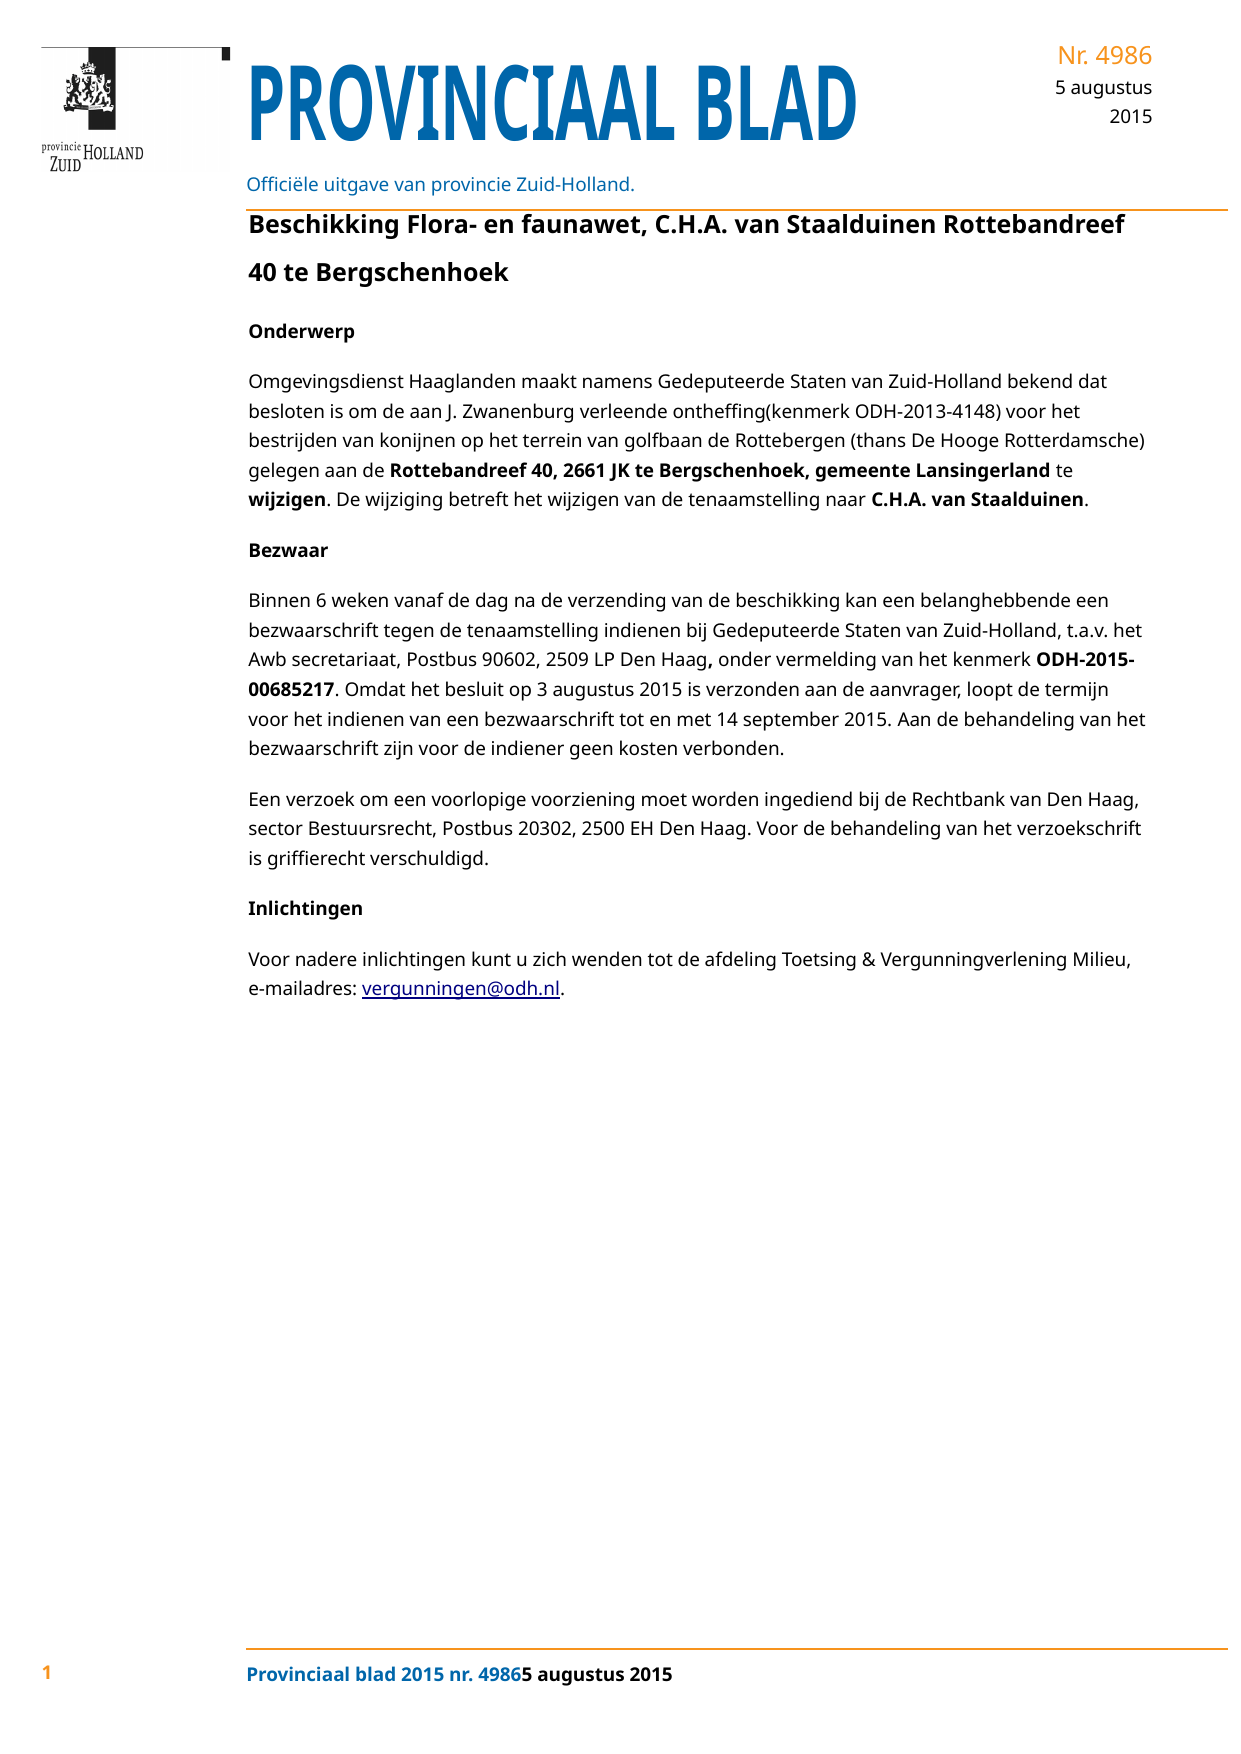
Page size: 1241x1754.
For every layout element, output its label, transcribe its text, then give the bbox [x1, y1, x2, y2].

text Beschikking Flora- en faunawet, C.H.A. van Staalduinen Rottebandreef 40 te Bergschenhoek [248, 211, 1152, 288]
picture [41, 47, 231, 172]
text Binnen 6 weken vanaf de dag na de verzending van de beschikking kan een belanghebbende een bezwaarschrift tegen de tenaamstelling indienen bij Gedeputeerde Staten van Zuid-Holland, t.a.v. het Awb secretariaat, Postbus 90602, 2509 LP Den Haag, onder vermelding van het kenmerk ODH-2015-00685217. Omdat het besluit op 3 augustus 2015 is verzonden aan de aanvrager, loopt de termijn voor het indienen van een bezwaarschrift tot en met 14 september 2015. Aan de behandeling van het bezwaarschrift zijn voor de indiener geen kosten verbonden. [248, 587, 1152, 761]
text Inlichtingen [248, 895, 1152, 921]
text Omgevingsdienst Haaglanden maakt namens Gedeputeerde Staten van Zuid-Holland bekend dat besloten is om de aan J. Zwanenburg verleende ontheffing(kenmerk ODH-2013-4148) voor het bestrijden van konijnen op het terrein van golfbaan de Rottebergen (thans De Hooge Rotterdamsche) gelegen aan de Rottebandreef 40, 2661 JK te Bergschenhoek, gemeente Lansingerland te wijzigen. De wijziging betreft het wijzigen van de tenaamstelling naar C.H.A. van Staalduinen. [248, 368, 1152, 512]
text Bezwaar [248, 537, 1152, 563]
text Voor nadere inlichtingen kunt u zich wenden tot de afdeling Toetsing & Vergunningverlening Milieu, e-mailadres: vergunningen@odh.nl. [248, 946, 1152, 1001]
text Onderwerp [248, 318, 1152, 344]
text Een verzoek om een voorlopige voorziening moet worden ingediend bij de Rechtbank van Den Haag, sector Bestuursrecht, Postbus 20302, 2500 EH Den Haag. Voor de behandeling van het verzoekschrift is griffierecht verschuldigd. [248, 786, 1152, 871]
